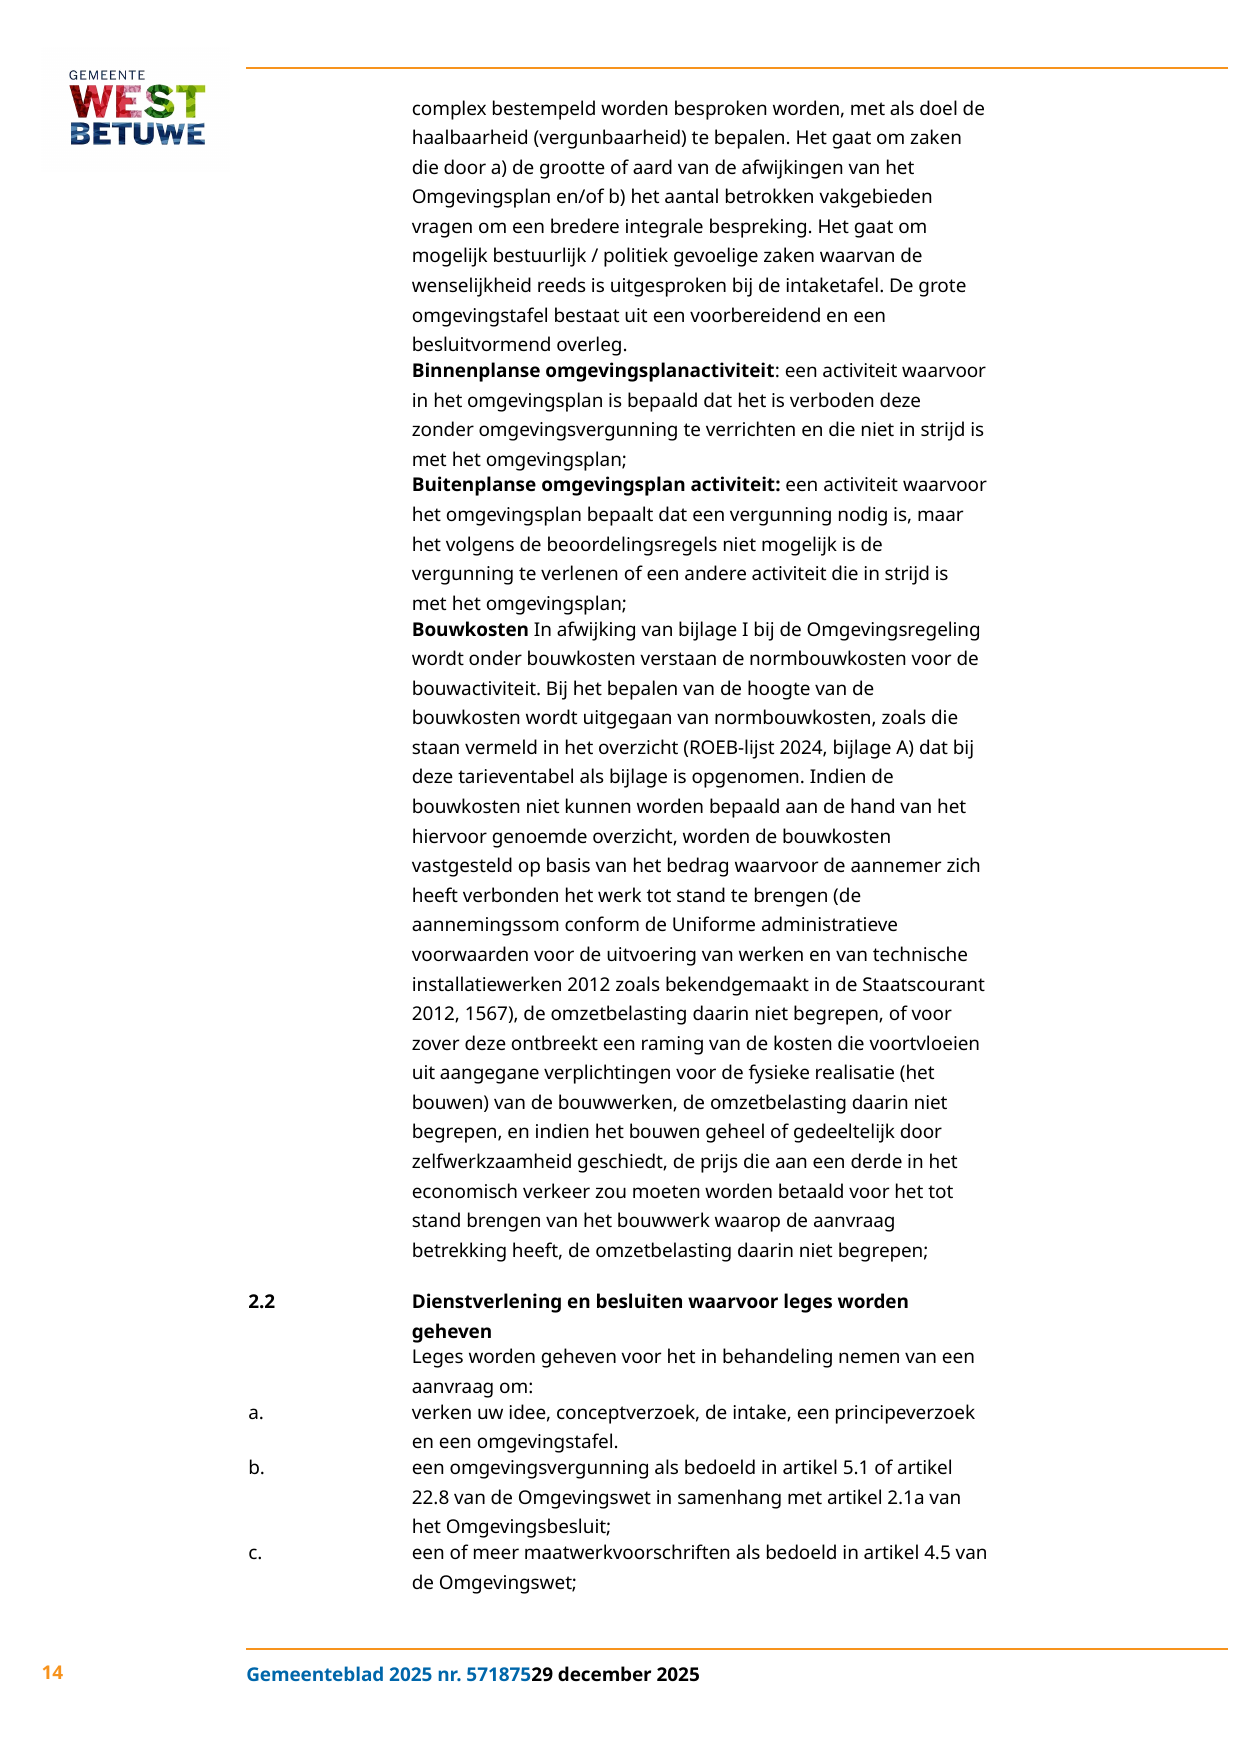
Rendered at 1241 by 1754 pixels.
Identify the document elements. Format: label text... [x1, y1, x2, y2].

table_cell c. [248, 1539, 412, 1594]
table_cell een omgevingsvergunning als bedoeld in artikel 5.1 of artikel 22.8 van de Omgevingswet in samenhang met artikel 2.1a van het Omgevingsbesluit; [412, 1454, 988, 1539]
table_cell [248, 1344, 412, 1399]
table_cell [988, 472, 1152, 616]
table_cell [988, 1263, 1152, 1288]
table_cell Bouwkosten In afwijking van bijlage I bij de Omgevingsregeling wordt onder bouwkosten verstaan de normbouwkosten voor de bouwactiviteit. Bij het bepalen van de hoogte van de bouwkosten wordt uitgegaan van normbouwkosten, zoals die staan vermeld in het overzicht (ROEB-lijst 2024, bijlage A) dat bij deze tarieventabel als bijlage is opgenomen. Indien de bouwkosten niet kunnen worden bepaald aan de hand van het hiervoor genoemde overzicht, worden de bouwkosten vastgesteld op basis van het bedrag waarvoor de aannemer zich heeft verbonden het werk tot stand te brengen (de aannemingssom conform de Uniforme administratieve voorwaarden voor de uitvoering van werken en van technische installatiewerken 2012 zoals bekendgemaakt in de Staatscourant 2012, 1567), de omzetbelasting daarin niet begrepen, of voor zover deze ontbreekt een raming van de kosten die voortvloeien uit aangegane verplichtingen voor de fysieke realisatie (het bouwen) van de bouwwerken, de omzetbelasting daarin niet begrepen, en indien het bouwen geheel of gedeeltelijk door zelfwerkzaamheid geschiedt, de prijs die aan een derde in het economisch verkeer zou moeten worden betaald voor het tot stand brengen van het bouwwerk waarop de aanvraag betrekking heeft, de omzetbelasting daarin niet begrepen; [412, 616, 988, 1263]
table_cell Dienstverlening en besluiten waarvoor leges worden geheven [412, 1289, 988, 1344]
table_cell [988, 1399, 1152, 1454]
table_cell b. [248, 1454, 412, 1539]
table_cell [988, 95, 1152, 357]
table_cell [248, 357, 412, 472]
table_cell a. [248, 1399, 412, 1454]
table_cell [988, 1289, 1152, 1344]
table_cell Binnenplanse omgevingsplanactiviteit: een activiteit waarvoor in het omgevingsplan is bepaald dat het is verboden deze zonder omgevingsvergunning te verrichten en die niet in strijd is met het omgevingsplan; [412, 357, 988, 472]
table_cell Leges worden geheven voor het in behandeling nemen van een aanvraag om: [412, 1344, 988, 1399]
table_cell complex bestempeld worden besproken worden, met als doel de haalbaarheid (vergunbaarheid) te bepalen. Het gaat om zaken die door a) de grootte of aard van de afwijkingen van het Omgevingsplan en/of b) het aantal betrokken vakgebieden vragen om een bredere integrale bespreking. Het gaat om mogelijk bestuurlijk / politiek gevoelige zaken waarvan de wenselijkheid reeds is uitgesproken bij de intaketafel. De grote omgevingstafel bestaat uit een voorbereidend en een besluitvormend overleg. [412, 95, 988, 357]
table_cell [988, 357, 1152, 472]
table_cell [988, 1454, 1152, 1539]
table_cell Buitenplanse omgevingsplan activiteit: een activiteit waarvoor het omgevingsplan bepaalt dat een vergunning nodig is, maar het volgens de beoordelingsregels niet mogelijk is de vergunning te verlenen of een andere activiteit die in strijd is met het omgevingsplan; [412, 472, 988, 616]
table_cell [248, 616, 412, 1263]
table_cell verken uw idee, conceptverzoek, de intake, een principeverzoek en een omgevingstafel. [412, 1399, 988, 1454]
picture [41, 47, 231, 172]
table_cell [988, 1344, 1152, 1399]
table_cell een of meer maatwerkvoorschriften als bedoeld in artikel 4.5 van de Omgevingswet; [412, 1539, 988, 1594]
table_cell [988, 1539, 1152, 1594]
table_cell [248, 95, 412, 357]
table_cell [988, 616, 1152, 1263]
table_cell 2.2 [248, 1289, 412, 1344]
table_cell [248, 1263, 412, 1288]
table_cell [412, 1263, 988, 1288]
table_cell [248, 472, 412, 616]
